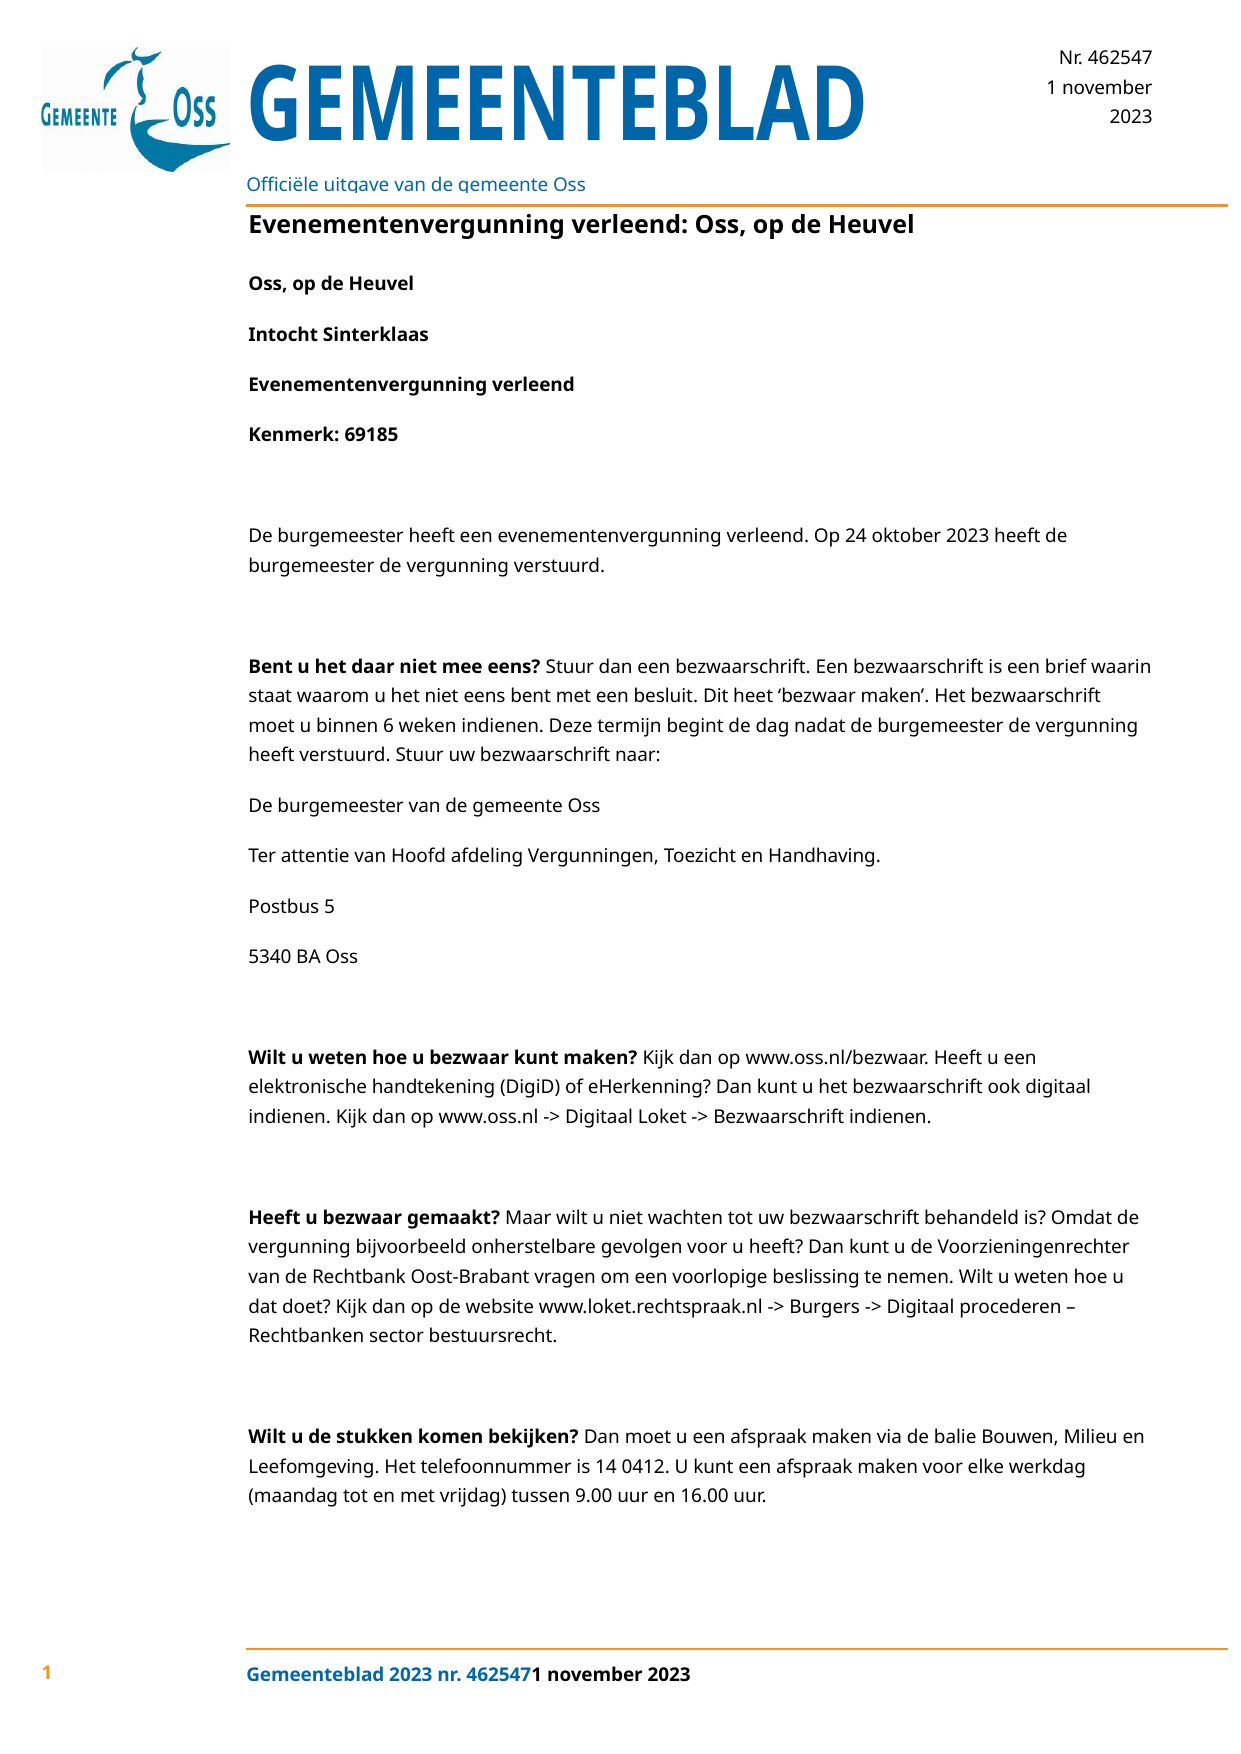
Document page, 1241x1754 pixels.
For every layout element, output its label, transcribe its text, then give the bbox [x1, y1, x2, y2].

text De burgemeester heeft een evenementenvergunning verleend. Op 24 oktober 2023 heeft de burgemeester de vergunning verstuurd. [248, 522, 1152, 578]
text Postbus 5 [248, 893, 1152, 918]
text Heeft u bezwaar gemaakt? Maar wilt u niet wachten tot uw bezwaarschrift behandeld is? Omdat de vergunning bijvoorbeeld onherstelbare gevolgen voor u heeft? Dan kunt u de Voorzieningenrechter van de Rechtbank Oost-Brabant vragen om een voorlopige beslissing te nemen. Wilt u weten hoe u dat doet? Kijk dan op de website www.loket.rechtspraak.nl -> Burgers -> Digitaal procederen – Rechtbanken sector bestuursrecht. [248, 1204, 1152, 1348]
picture [41, 47, 231, 172]
text Bent u het daar niet mee eens? Stuur dan een bezwaarschrift. Een bezwaarschrift is een brief waarin staat waarom u het niet eens bent met een besluit. Dit heet ‘bezwaar maken’. Het bezwaarschrift moet u binnen 6 weken indienen. Deze termijn begint de dag nadat de burgemeester de vergunning heeft verstuurd. Stuur uw bezwaarschrift naar: [248, 653, 1152, 767]
text Kenmerk: 69185 [248, 422, 1152, 447]
text De burgemeester van de gemeente Oss [248, 792, 1152, 818]
text Wilt u de stukken komen bekijken? Dan moet u een afspraak maken via de balie Bouwen, Milieu en Leefomgeving. Het telefoonnummer is 14 0412. U kunt een afspraak maken voor elke werkdag (maandag tot en met vrijdag) tussen 9.00 uur en 16.00 uur. [248, 1423, 1152, 1508]
text Ter attentie van Hoofd afdeling Vergunningen, Toezicht en Handhaving. [248, 842, 1152, 868]
text Evenementenvergunning verleend: Oss, op de Heuvel [248, 207, 1152, 241]
text Oss, op de Heuvel [248, 270, 1152, 296]
text Wilt u weten hoe u bezwaar kunt maken? Kijk dan op www.oss.nl/bezwaar. Heeft u een elektronische handtekening (DigiD) of eHerkenning? Dan kunt u het bezwaarschrift ook digitaal indienen. Kijk dan op www.oss.nl -> Digitaal Loket -> Bezwaarschrift indienen. [248, 1044, 1152, 1129]
text Evenementenvergunning verleend [248, 371, 1152, 397]
text 5340 BA Oss [248, 943, 1152, 969]
text Intocht Sinterklaas [248, 321, 1152, 346]
